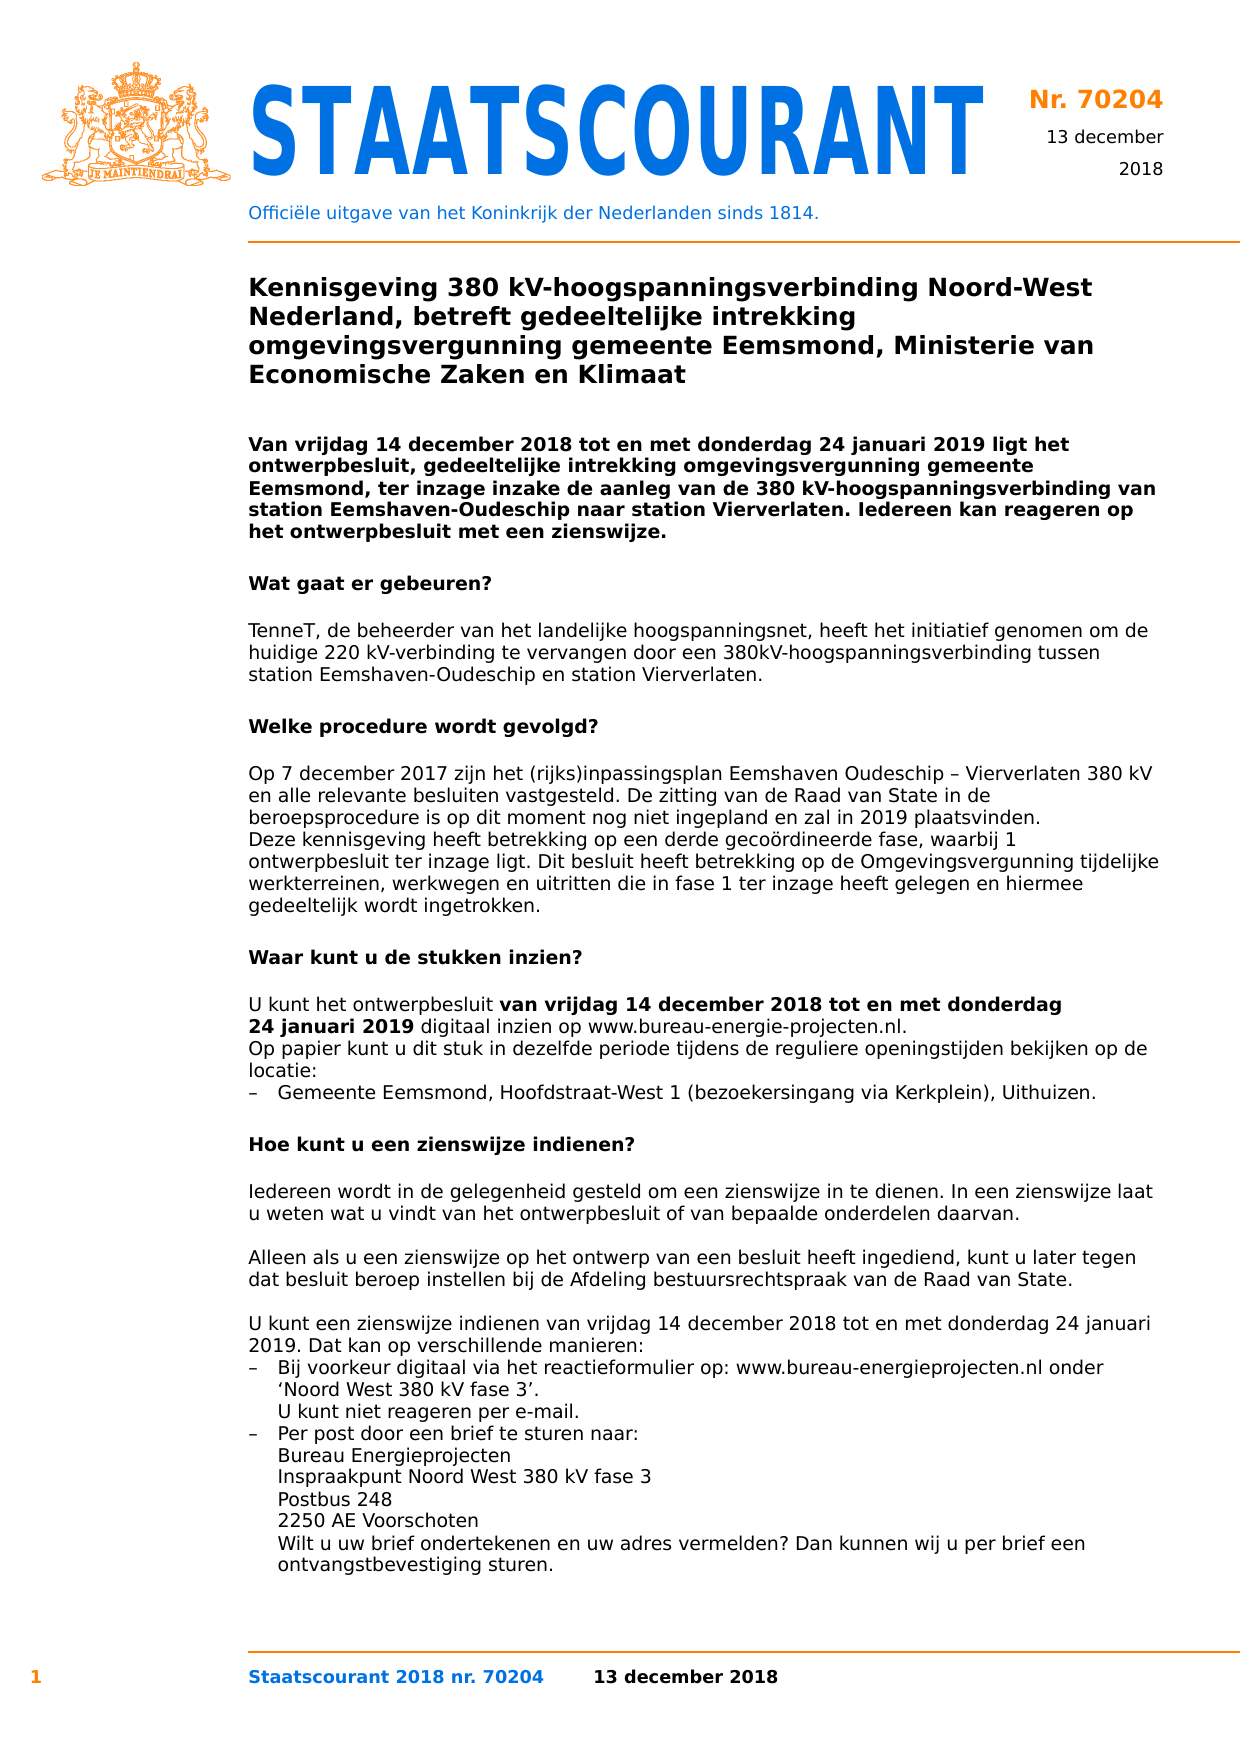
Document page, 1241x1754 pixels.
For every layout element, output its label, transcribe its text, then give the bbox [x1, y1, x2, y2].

text TenneT, de beheerder van het landelijke hoogspanningsnet, heeft het initiatief genomen om de huidige 220 kV-verbinding te vervangen door een 380kV-hoogspanningsverbinding tussen station Eemshaven-Oudeschip en station Vierverlaten. [248, 620, 1163, 686]
table_cell Officiële uitgave van het Koninkrijk der Nederlanden sinds 1814. [248, 203, 1240, 241]
subtitle Waar kunt u de stukken inzien? [248, 947, 1163, 969]
text U kunt niet reageren per e-mail. [277, 1401, 1163, 1422]
picture [41, 62, 231, 186]
text – Per post door een brief te sturen naar: [248, 1422, 1163, 1444]
subtitle Hoe kunt u een zienswijze indienen? [248, 1134, 1163, 1156]
text Inspraakpunt Noord West 380 kV fase 3 [277, 1466, 1163, 1488]
text – Gemeente Eemsmond, Hoofdstraat-West 1 (bezoekersingang via Kerkplein), Uithuizen. [248, 1082, 1163, 1104]
text Iedereen wordt in de gelegenheid gesteld om een zienswijze in te dienen. In een zienswijze laat u weten wat u vindt van het ontwerpbesluit of van bepaalde onderdelen daarvan. [248, 1181, 1163, 1225]
text Alleen als u een zienswijze op het ontwerp van een besluit heeft ingediend, kunt u later tegen dat besluit beroep instellen bij de Afdeling bestuursrechtspraak van de Raad van State. [248, 1247, 1163, 1291]
text Wilt u uw brief ondertekenen en uw adres vermelden? Dan kunnen wij u per brief een ontvangstbevestiging sturen. [277, 1532, 1163, 1576]
text Deze kennisgeving heeft betrekking op een derde gecoördineerde fase, waarbij 1 ontwerpbesluit ter inzage ligt. Dit besluit heeft betrekking op de Omgevingsvergunning tijdelijke werkterreinen, werkwegen en uitritten die in fase 1 ter inzage heeft gelegen en hiermee gedeeltelijk wordt ingetrokken. [248, 829, 1163, 917]
text Op papier kunt u dit stuk in dezelfde periode tijdens de reguliere openingstijden bekijken op de locatie: [248, 1038, 1163, 1082]
text U kunt het ontwerpbesluit van vrijdag 14 december 2018 tot en met donderdag 24 januari 2019 digitaal inzien op www.bureau-energie-projecten.nl. [248, 994, 1163, 1038]
text Postbus 248 [277, 1488, 1163, 1510]
text Bureau Energieprojecten [277, 1444, 1163, 1466]
table_cell 13 december [998, 121, 1240, 153]
subtitle Wat gaat er gebeuren? [248, 573, 1163, 595]
text 2250 AE Voorschoten [277, 1510, 1163, 1532]
text Op 7 december 2017 zijn het (rijks)inpassingsplan Eemshaven Oudeschip – Vierverlaten 380 kV en alle relevante besluiten vastgesteld. De zitting van de Raad van State in de beroepsprocedure is op dit moment nog niet ingepland en zal in 2019 plaatsvinden. [248, 763, 1163, 829]
text Van vrijdag 14 december 2018 tot en met donderdag 24 januari 2019 ligt het ontwerpbesluit, gedeeltelijke intrekking omgevingsvergunning gemeente Eemsmond, ter inzage inzake de aanleg van de 380 kV-hoogspanningsverbinding van station Eemshaven-Oudeschip naar station Vierverlaten. Iedereen kan reageren op het ontwerpbesluit met een zienswijze. [248, 433, 1163, 543]
table_cell 2018 [998, 153, 1240, 203]
text U kunt een zienswijze indienen van vrijdag 14 december 2018 tot en met donderdag 24 januari 2019. Dat kan op verschillende manieren: [248, 1313, 1163, 1357]
table_header [25, 62, 248, 241]
table_header Nr. 70204 [998, 62, 1240, 121]
subtitle Welke procedure wordt gevolgd? [248, 716, 1163, 738]
table_header STAATSCOURANT [248, 62, 998, 203]
subtitle Kennisgeving 380 kV-hoogspanningsverbinding Noord-West Nederland, betreft gedeeltelijke intrekking omgevingsvergunning gemeente Eemsmond, Ministerie van Economische Zaken en Klimaat [248, 273, 1163, 390]
text – Bij voorkeur digitaal via het reactieformulier op: www.bureau-energieprojecten.nl onder ‘Noord West 380 kV fase 3’. [248, 1357, 1163, 1401]
